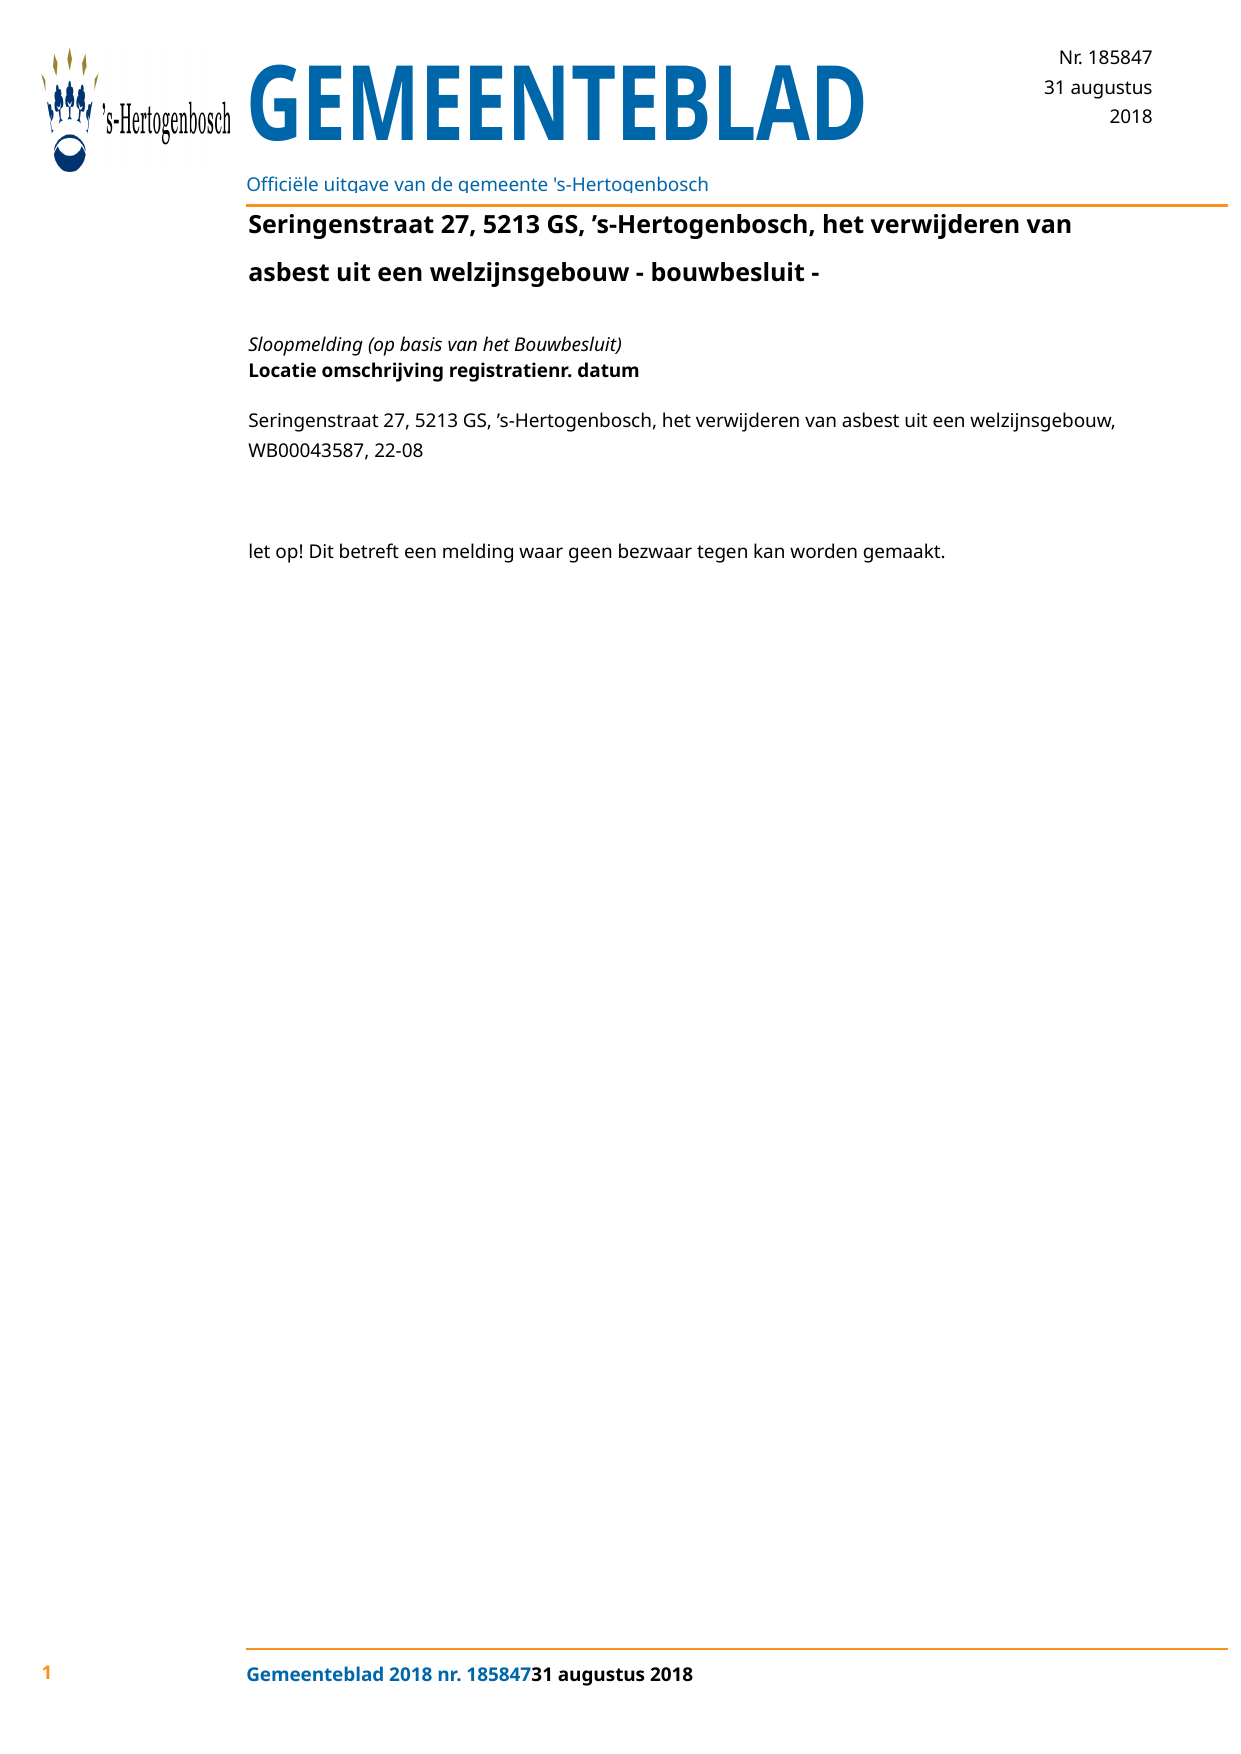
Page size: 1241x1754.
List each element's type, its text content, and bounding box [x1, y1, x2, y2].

picture [41, 47, 231, 172]
text Seringenstraat 27, 5213 GS, ’s-Hertogenbosch, het verwijderen van asbest uit een welzijnsgebouw, WB00043587, 22-08 [248, 408, 1152, 463]
text let op! Dit betreft een melding waar geen bezwaar tegen kan worden gemaakt. [248, 538, 1152, 564]
text Locatie omschrijving registratienr. datum [248, 357, 1152, 383]
text Seringenstraat 27, 5213 GS, ’s-Hertogenbosch, het verwijderen van asbest uit een welzijnsgebouw - bouwbesluit - [248, 207, 1152, 288]
text Sloopmelding (op basis van het Bouwbesluit) [248, 331, 1152, 357]
